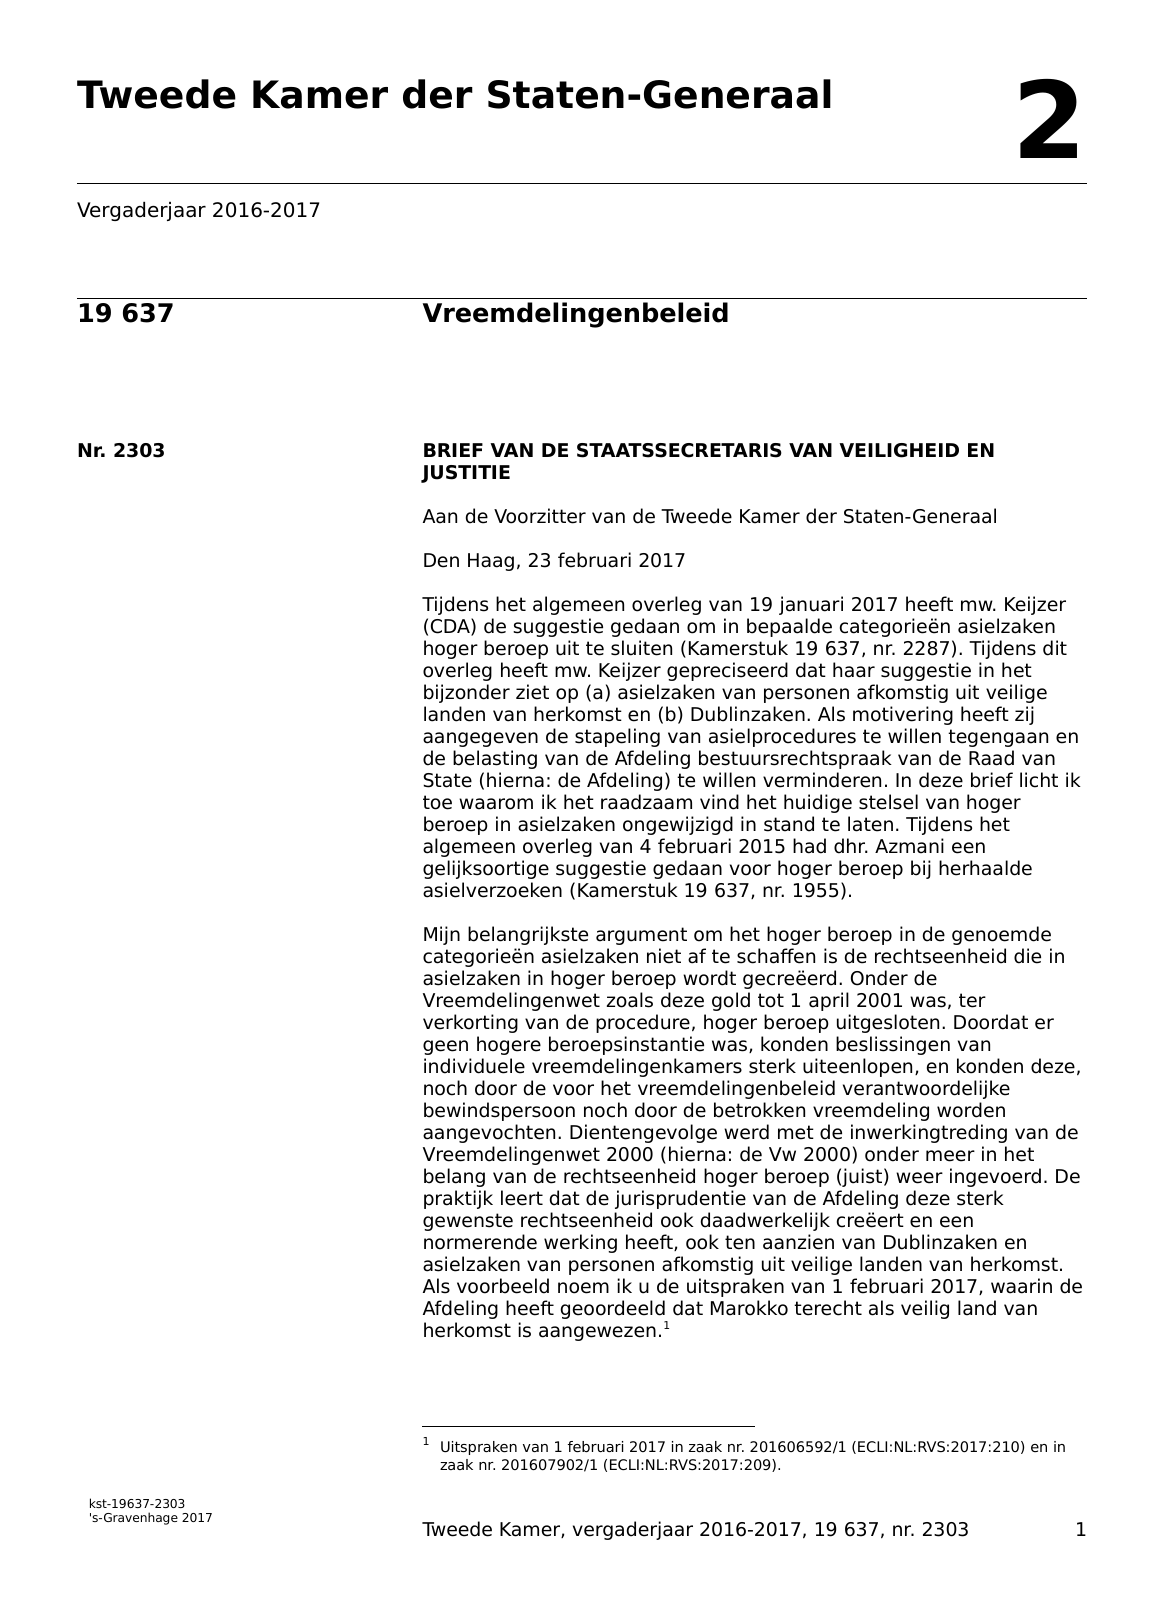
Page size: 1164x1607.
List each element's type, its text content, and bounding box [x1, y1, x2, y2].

text kst-19637-2303 [88, 1497, 323, 1511]
table_cell Vergaderjaar 2016-2017 [77, 184, 1087, 298]
text Tijdens het algemeen overleg van 19 januari 2017 heeft mw. Keijzer (CDA) de suggestie gedaan om in bepaalde categorieën asielzaken hoger beroep uit te sluiten (Kamerstuk 19 637, nr. 2287). Tijdens dit overleg heeft mw. Keijzer gepreciseerd dat haar suggestie in het bijzonder ziet op (a) asielzaken van personen afkomstig uit veilige landen van herkomst en (b) Dublinzaken. Als motivering heeft zij aangegeven de stapeling van asielprocedures te willen tegengaan en de belasting van de Afdeling bestuursrechtspraak van de Raad van State (hierna: de Afdeling) te willen verminderen. In deze brief licht ik toe waarom ik het raadzaam vind het huidige stelsel van hoger beroep in asielzaken ongewijzigd in stand te laten. Tijdens het algemeen overleg van 4 februari 2015 had dhr. Azmani een gelijksoortige suggestie gedaan voor hoger beroep bij herhaalde asielverzoeken (Kamerstuk 19 637, nr. 1955). [422, 594, 1087, 902]
text Uitspraken van 1 februari 2017 in zaak nr. 201606592/1 (ECLI:NL:RVS:2017:210) en in zaak nr. 201607902/1 (ECLI:NL:RVS:2017:209). [422, 1435, 1087, 1474]
table_header Tweede Kamer der Staten-Generaal [77, 59, 886, 183]
subtitle 19 637 Vreemdelingenbeleid [77, 299, 1087, 329]
subtitle Nr. 2303 BRIEF VAN DE STAATSSECRETARIS VAN VEILIGHEID EN JUSTITIE [77, 440, 1087, 484]
text Aan de Voorzitter van de Tweede Kamer der Staten-Generaal [422, 506, 1087, 528]
text Mijn belangrijkste argument om het hoger beroep in de genoemde categorieën asielzaken niet af te schaffen is de rechtseenheid die in asielzaken in hoger beroep wordt gecreëerd. Onder de Vreemdelingenwet zoals deze gold tot 1 april 2001 was, ter verkorting van de procedure, hoger beroep uitgesloten. Doordat er geen hogere beroepsinstantie was, konden beslissingen van individuele vreemdelingenkamers sterk uiteenlopen, en konden deze, noch door de voor het vreemdelingenbeleid verantwoordelijke bewindspersoon noch door de betrokken vreemdeling worden aangevochten. Dientengevolge werd met de inwerkingtreding van de Vreemdelingenwet 2000 (hierna: de Vw 2000) onder meer in het belang van de rechtseenheid hoger beroep (juist) weer ingevoerd. De praktijk leert dat de jurisprudentie van de Afdeling deze sterk gewenste rechtseenheid ook daadwerkelijk creëert en een normerende werking heeft, ook ten aanzien van Dublinzaken en asielzaken van personen afkomstig uit veilige landen van herkomst. Als voorbeeld noem ik u de uitspraken van 1 februari 2017, waarin de Afdeling heeft geoordeeld dat Marokko terecht als veilig land van herkomst is aangewezen. [422, 924, 1087, 1342]
table_header 2 [886, 59, 1087, 183]
text Den Haag, 23 februari 2017 [422, 550, 1087, 572]
text 's-Gravenhage 2017 [88, 1511, 323, 1525]
